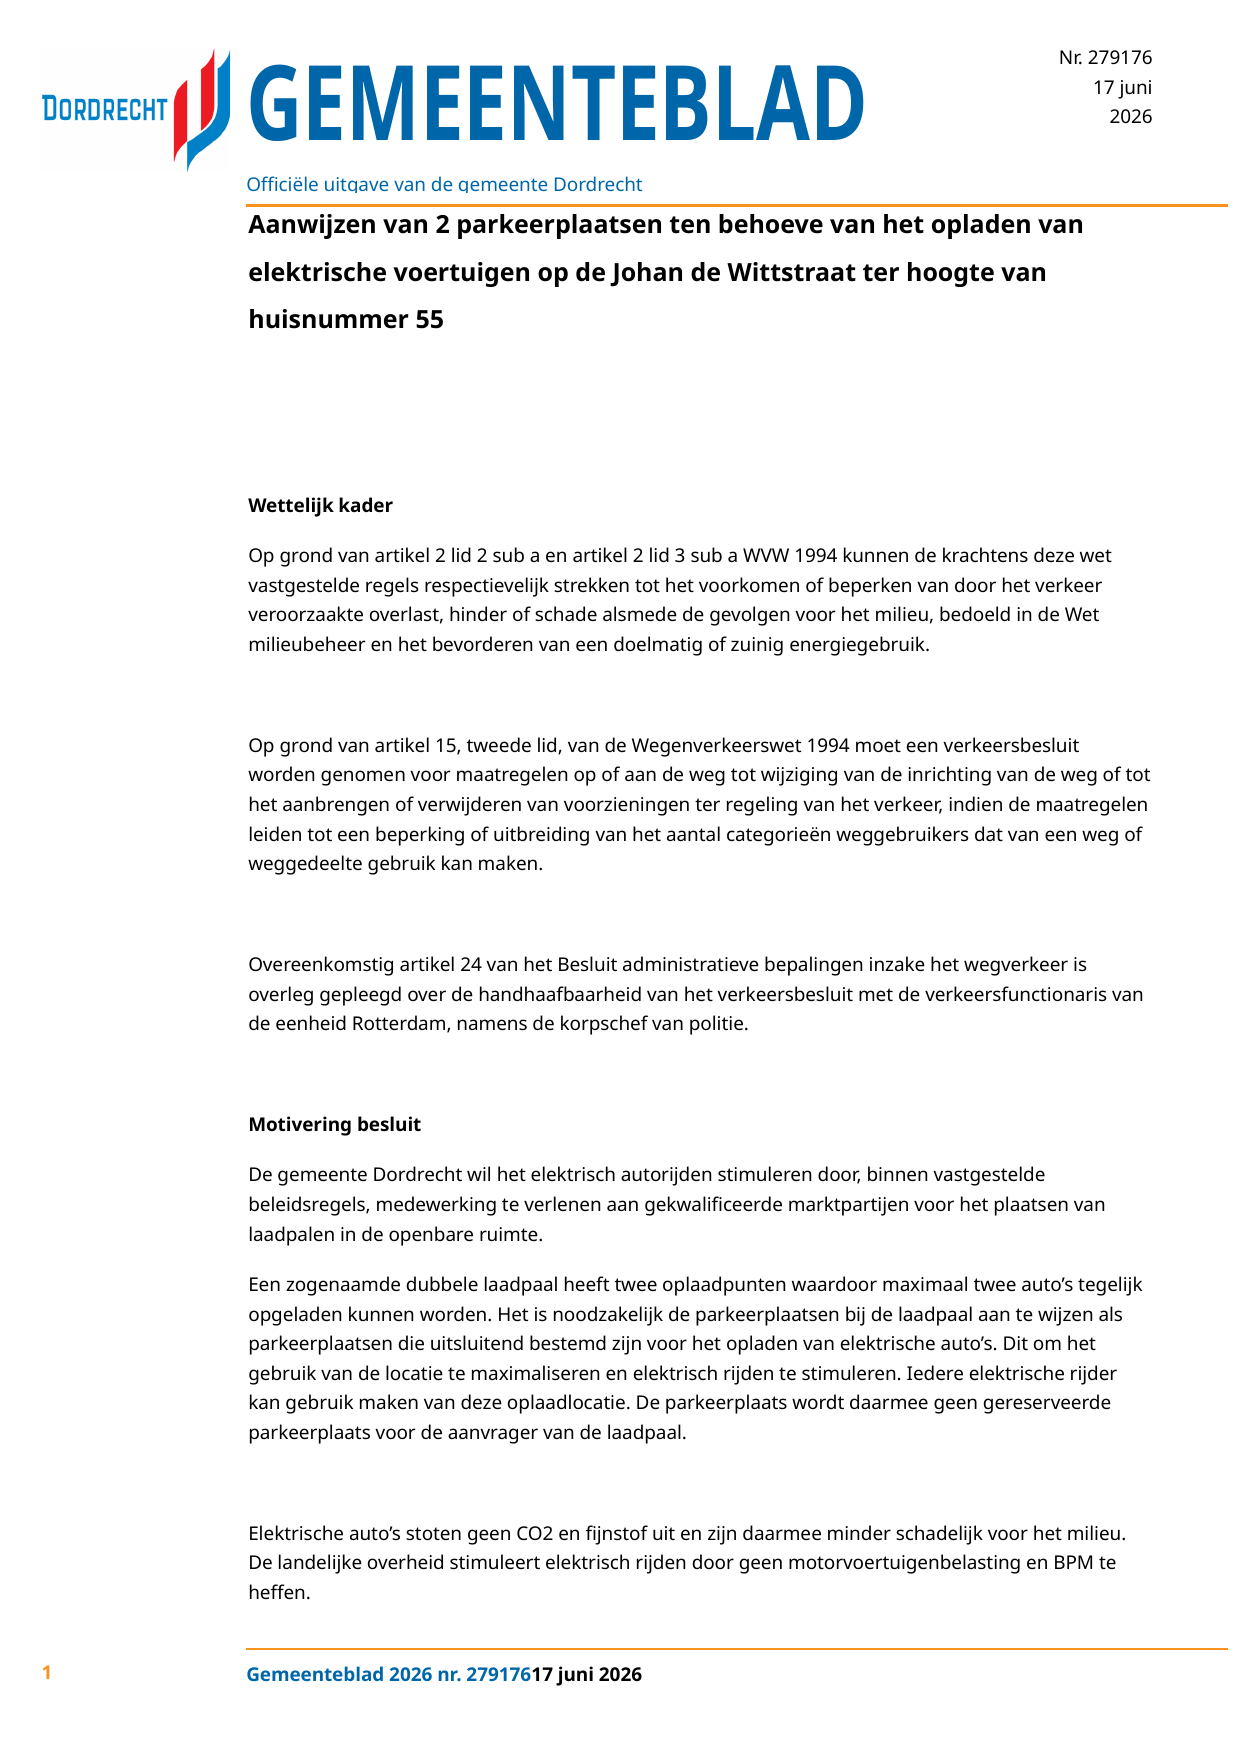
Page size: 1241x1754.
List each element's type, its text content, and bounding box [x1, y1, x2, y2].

text Overeenkomstig artikel 24 van het Besluit administratieve bepalingen inzake het wegverkeer is overleg gepleegd over de handhaafbaarheid van het verkeersbesluit met de verkeersfunctionaris van de eenheid Rotterdam, namens de korpschef van politie. [248, 951, 1152, 1036]
picture [41, 47, 231, 172]
text Aanwijzen van 2 parkeerplaatsen ten behoeve van het opladen van elektrische voertuigen op de Johan de Wittstraat ter hoogte van huisnummer 55 [248, 207, 1152, 336]
text Een zogenaamde dubbele laadpaal heeft twee oplaadpunten waardoor maximaal twee auto’s tegelijk opgeladen kunnen worden. Het is noodzakelijk de parkeerplaatsen bij de laadpaal aan te wijzen als parkeerplaatsen die uitsluitend bestemd zijn voor het opladen van elektrische auto’s. Dit om het gebruik van de locatie te maximaliseren en elektrisch rijden te stimuleren. Iedere elektrische rijder kan gebruik maken van deze oplaadlocatie. De parkeerplaats wordt daarmee geen gereserveerde parkeerplaats voor de aanvrager van de laadpaal. [248, 1271, 1152, 1445]
text Motivering besluit [248, 1111, 1152, 1137]
text De gemeente Dordrecht wil het elektrisch autorijden stimuleren door, binnen vastgestelde beleidsregels, medewerking te verlenen aan gekwalificeerde marktpartijen voor het plaatsen van laadpalen in de openbare ruimte. [248, 1162, 1152, 1247]
text Op grond van artikel 15, tweede lid, van de Wegenverkeerswet 1994 moet een verkeersbesluit worden genomen voor maatregelen op of aan de weg tot wijziging van de inrichting van de weg of tot het aanbrengen of verwijderen van voorzieningen ter regeling van het verkeer, indien de maatregelen leiden tot een beperking of uitbreiding van het aantal categorieën weggebruikers dat van een weg of weggedeelte gebruik kan maken. [248, 732, 1152, 876]
text Wettelijk kader [248, 492, 1152, 518]
text Op grond van artikel 2 lid 2 sub a en artikel 2 lid 3 sub a WVW 1994 kunnen de krachtens deze wet vastgestelde regels respectievelijk strekken tot het voorkomen of beperken van door het verkeer veroorzaakte overlast, hinder of schade alsmede de gevolgen voor het milieu, bedoeld in de Wet milieubeheer en het bevorderen van een doelmatig of zuinig energiegebruik. [248, 542, 1152, 657]
text Elektrische auto’s stoten geen CO2 en fijnstof uit en zijn daarmee minder schadelijk voor het milieu. De landelijke overheid stimuleert elektrisch rijden door geen motorvoertuigenbelasting en BPM te heffen. [248, 1520, 1152, 1605]
